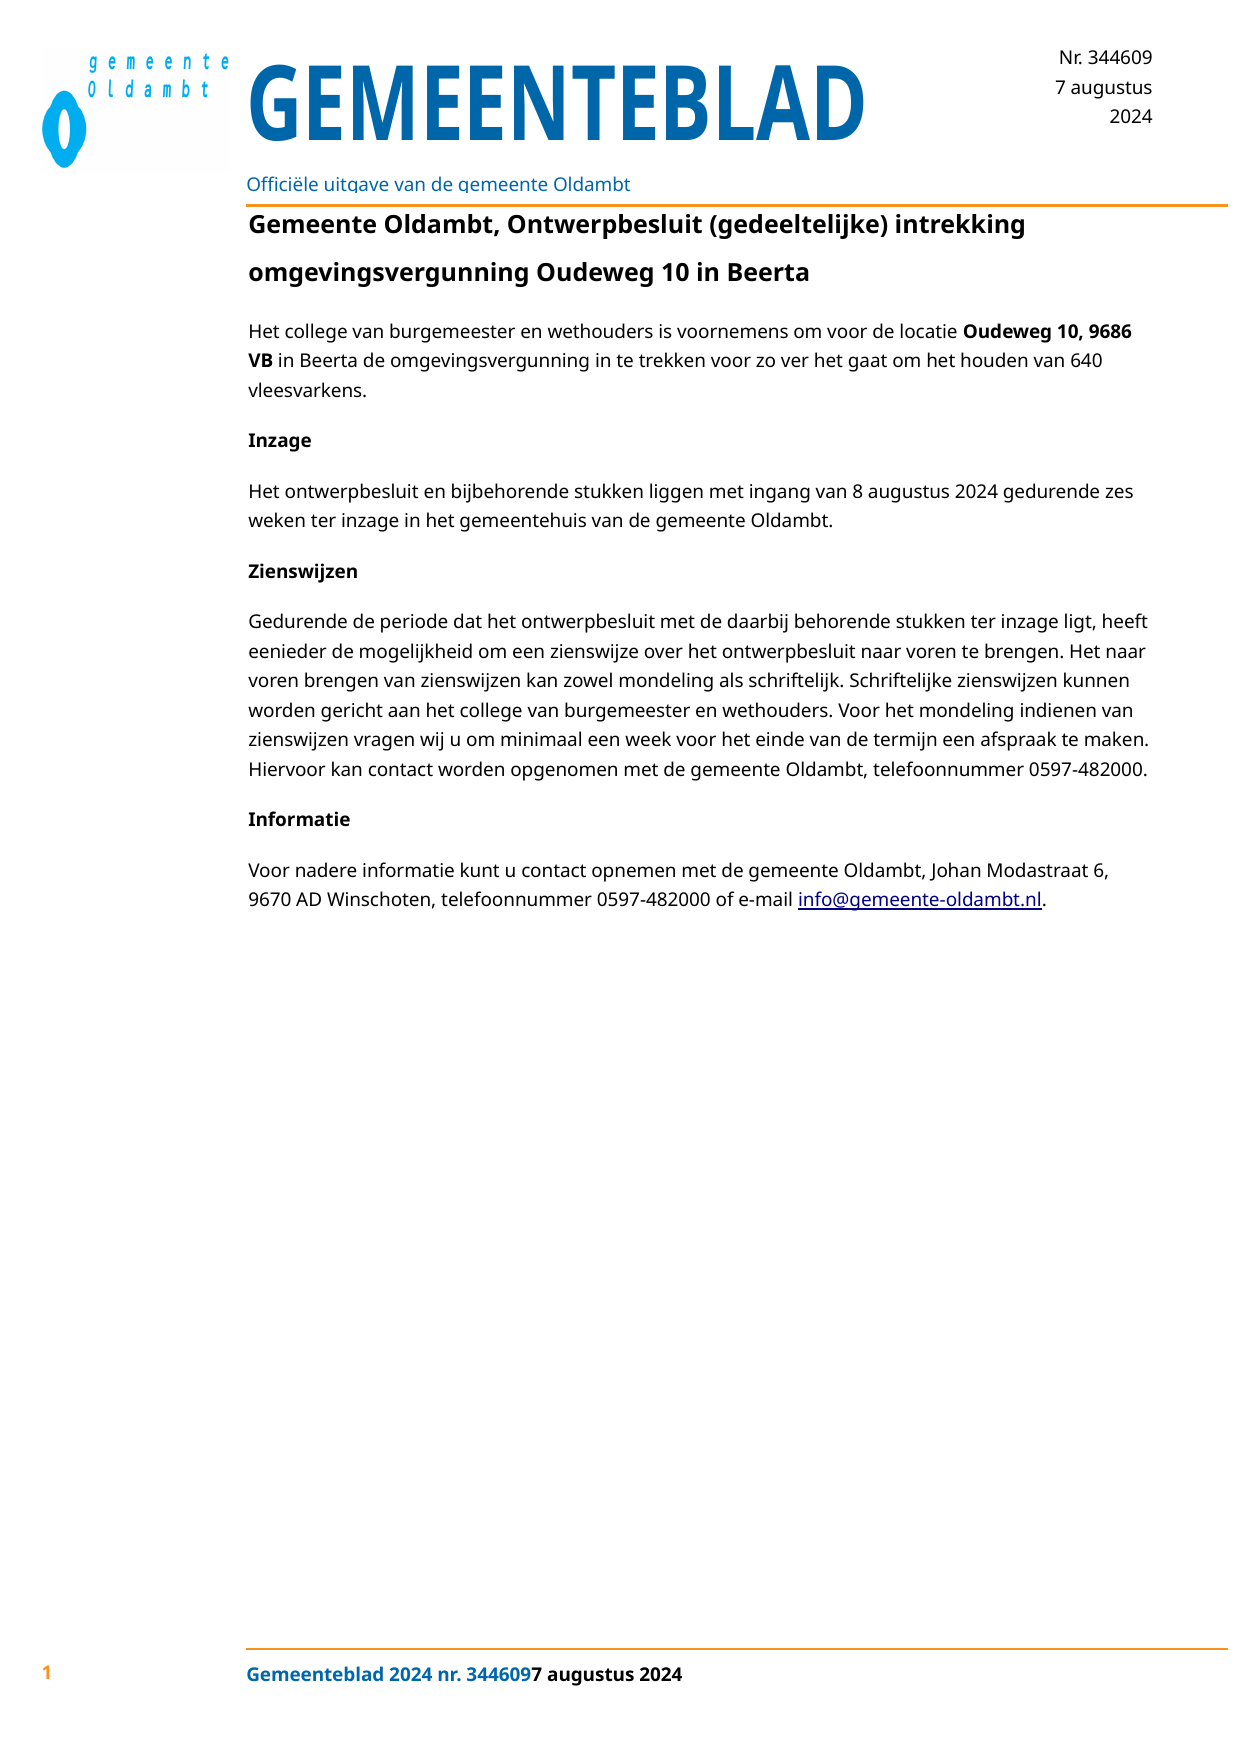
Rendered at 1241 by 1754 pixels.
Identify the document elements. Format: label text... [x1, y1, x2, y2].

text Voor nadere informatie kunt u contact opnemen met de gemeente Oldambt, Johan Modastraat 6, 9670 AD Winschoten, telefoonnummer 0597-482000 of e-mail info@gemeente-oldambt.nl. [248, 857, 1152, 912]
text Informatie [248, 807, 1152, 832]
text Inzage [248, 427, 1152, 453]
text Het ontwerpbesluit en bijbehorende stukken liggen met ingang van 8 augustus 2024 gedurende zes weken ter inzage in het gemeentehuis van de gemeente Oldambt. [248, 478, 1152, 533]
text Zienswijzen [248, 558, 1152, 584]
picture [41, 47, 231, 172]
text Gedurende de periode dat het ontwerpbesluit met de daarbij behorende stukken ter inzage ligt, heeft eenieder de mogelijkheid om een zienswijze over het ontwerpbesluit naar voren te brengen. Het naar voren brengen van zienswijzen kan zowel mondeling als schriftelijk. Schriftelijke zienswijzen kunnen worden gericht aan het college van burgemeester en wethouders. Voor het mondeling indienen van zienswijzen vragen wij u om minimaal een week voor het einde van de termijn een afspraak te maken. Hiervoor kan contact worden opgenomen met de gemeente Oldambt, telefoonnummer 0597-482000. [248, 608, 1152, 782]
text Gemeente Oldambt, Ontwerpbesluit (gedeeltelijke) intrekking omgevingsvergunning Oudeweg 10 in Beerta [248, 207, 1152, 288]
text Het college van burgemeester en wethouders is voornemens om voor de locatie Oudeweg 10, 9686 VB in Beerta de omgevingsvergunning in te trekken voor zo ver het gaat om het houden van 640 vleesvarkens. [248, 318, 1152, 403]
